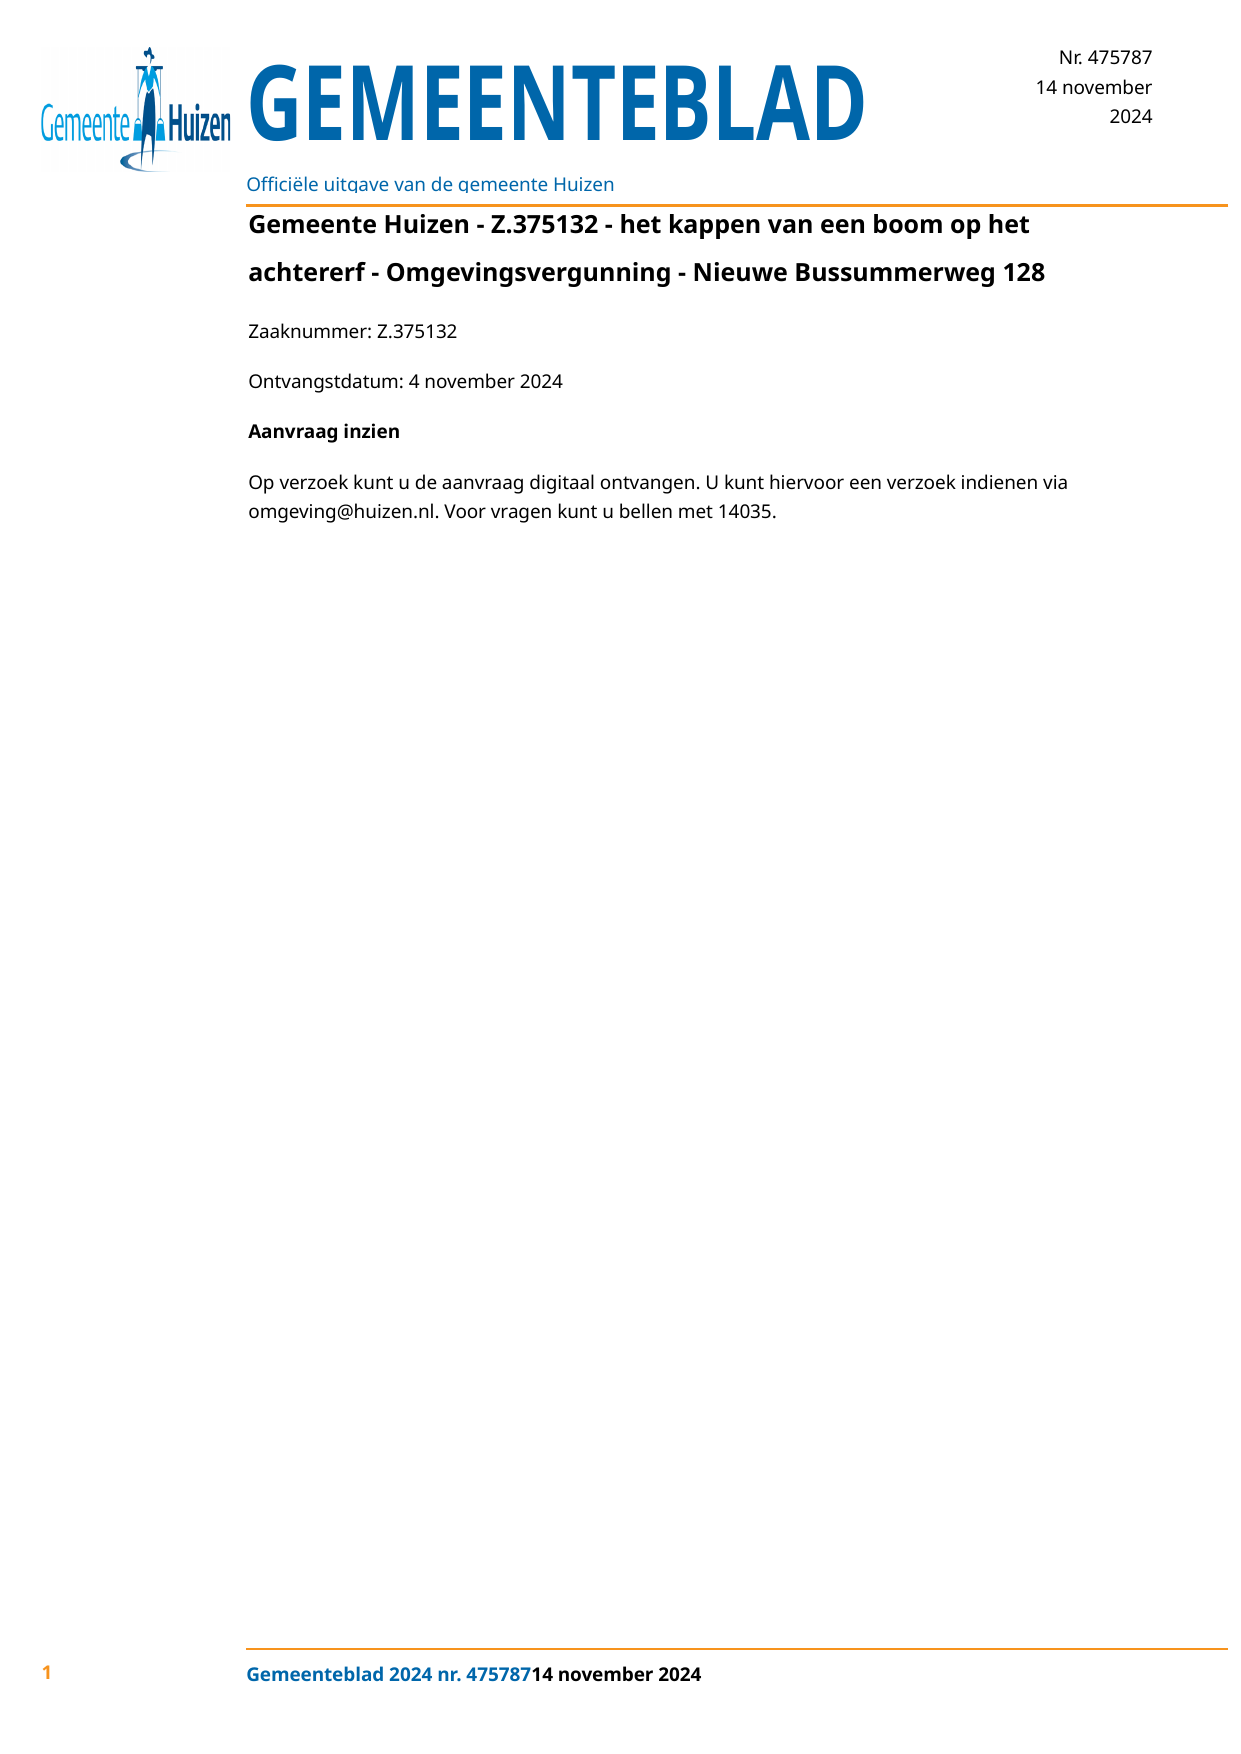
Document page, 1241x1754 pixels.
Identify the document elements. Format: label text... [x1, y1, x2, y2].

text Aanvraag inzien [248, 419, 1152, 444]
text Ontvangstdatum: 4 november 2024 [248, 368, 1152, 394]
text Op verzoek kunt u de aanvraag digitaal ontvangen. U kunt hiervoor een verzoek indienen via omgeving@huizen.nl. Voor vragen kunt u bellen met 14035. [248, 469, 1152, 524]
picture [41, 47, 231, 172]
text Zaaknummer: Z.375132 [248, 318, 1152, 344]
text Gemeente Huizen - Z.375132 - het kappen van een boom op het achtererf - Omgevingsvergunning - Nieuwe Bussummerweg 128 [248, 207, 1152, 288]
